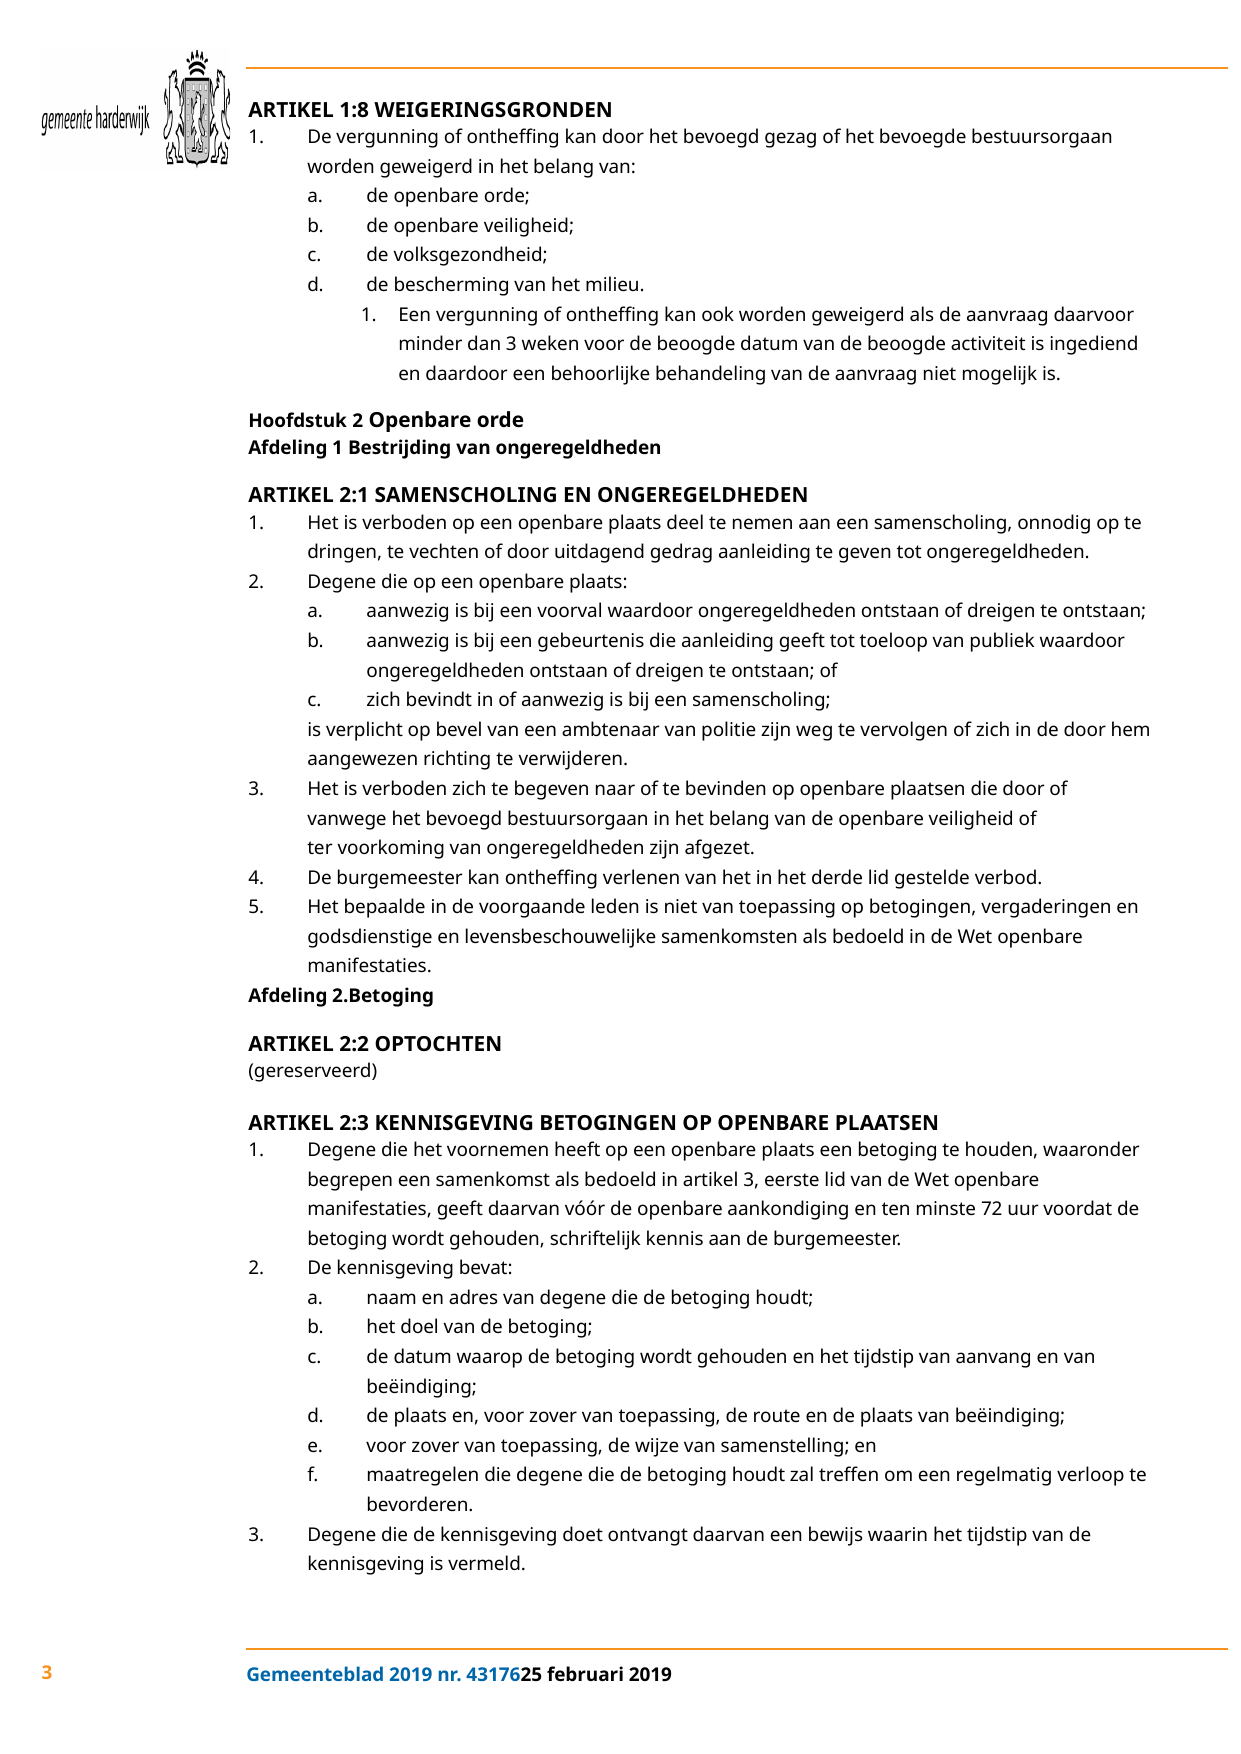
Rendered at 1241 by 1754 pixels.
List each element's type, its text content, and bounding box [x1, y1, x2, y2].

text ARTIKEL 2:2 OPTOCHTEN [248, 1029, 1152, 1057]
list Het is verboden zich te begeven naar of te bevinden op openbare plaatsen die door of vanwege het bevoegd bestuursorgaan in het belang van de openbare veiligheid of ter voorkoming van ongeregeldheden zijn afgezet. [248, 775, 1152, 860]
list Degene die de kennisgeving doet ontvangt daarvan een bewijs waarin het tijdstip van de kennisgeving is vermeld. [248, 1521, 1152, 1576]
list zich bevindt in of aanwezig is bij een samenscholing; [307, 686, 1152, 712]
list De vergunning of ontheffing kan door het bevoegd gezag of het bevoegde bestuursorgaan worden geweigerd in het belang van: [248, 123, 1152, 178]
picture [41, 47, 231, 172]
list aanwezig is bij een gebeurtenis die aanleiding geeft tot toeloop van publiek waardoor ongeregeldheden ontstaan of dreigen te ontstaan; of [307, 627, 1152, 683]
list de datum waarop de betoging wordt gehouden en het tijdstip van aanvang en van beëindiging; [307, 1343, 1152, 1398]
list het doel van de betoging; [307, 1314, 1152, 1339]
text Afdeling 2.Betoging [248, 982, 1152, 1008]
list naam en adres van degene die de betoging houdt; [307, 1284, 1152, 1310]
text Afdeling 1 Bestrijding van ongeregeldheden [248, 434, 1152, 460]
text Hoofdstuk 2 Openbare orde [248, 406, 1152, 434]
list Het bepaalde in de voorgaande leden is niet van toepassing op betogingen, vergaderingen en godsdienstige en levensbeschouwelijke samenkomsten als bedoeld in de Wet openbare manifestaties. [248, 893, 1152, 978]
text ARTIKEL 1:8 WEIGERINGSGRONDEN [248, 95, 1152, 123]
list Degene die op een openbare plaats: [248, 568, 1152, 594]
list Het is verboden op een openbare plaats deel te nemen aan een samenscholing, onnodig op te dringen, te vechten of door uitdagend gedrag aanleiding te geven tot ongeregeldheden. [248, 509, 1152, 564]
list de volksgezondheid; [307, 242, 1152, 267]
text ARTIKEL 2:1 SAMENSCHOLING EN ONGEREGELDHEDEN [248, 481, 1152, 509]
list is verplicht op bevel van een ambtenaar van politie zijn weg te vervolgen of zich in de door hem aangewezen richting te verwijderen. [248, 716, 1152, 771]
list De kennisgeving bevat: [248, 1254, 1152, 1280]
list maatregelen die degene die de betoging houdt zal treffen om een regelmatig verloop te bevorderen. [307, 1462, 1152, 1517]
list aanwezig is bij een voorval waardoor ongeregeldheden ontstaan of dreigen te ontstaan; [307, 598, 1152, 623]
text (gereserveerd) [248, 1057, 1152, 1083]
list de plaats en, voor zover van toepassing, de route en de plaats van beëindiging; [307, 1402, 1152, 1428]
list De burgemeester kan ontheffing verlenen van het in het derde lid gestelde verbod. [248, 864, 1152, 890]
list Degene die het voornemen heeft op een openbare plaats een betoging te houden, waaronder begrepen een samenkomst als bedoeld in artikel 3, eerste lid van de Wet openbare manifestaties, geeft daarvan vóór de openbare aankondiging en ten minste 72 uur voordat de betoging wordt gehouden, schriftelijk kennis aan de burgemeester. [248, 1136, 1152, 1251]
list voor zover van toepassing, de wijze van samenstelling; en [307, 1432, 1152, 1458]
list de bescherming van het milieu. [307, 271, 1152, 297]
list de openbare veiligheid; [307, 212, 1152, 238]
list Een vergunning of ontheffing kan ook worden geweigerd als de aanvraag daarvoor minder dan 3 weken voor de beoogde datum van de beoogde activiteit is ingediend en daardoor een behoorlijke behandeling van de aanvraag niet mogelijk is. [361, 301, 1152, 386]
list de openbare orde; [307, 182, 1152, 208]
text ARTIKEL 2:3 KENNISGEVING BETOGINGEN OP OPENBARE PLAATSEN [248, 1108, 1152, 1136]
